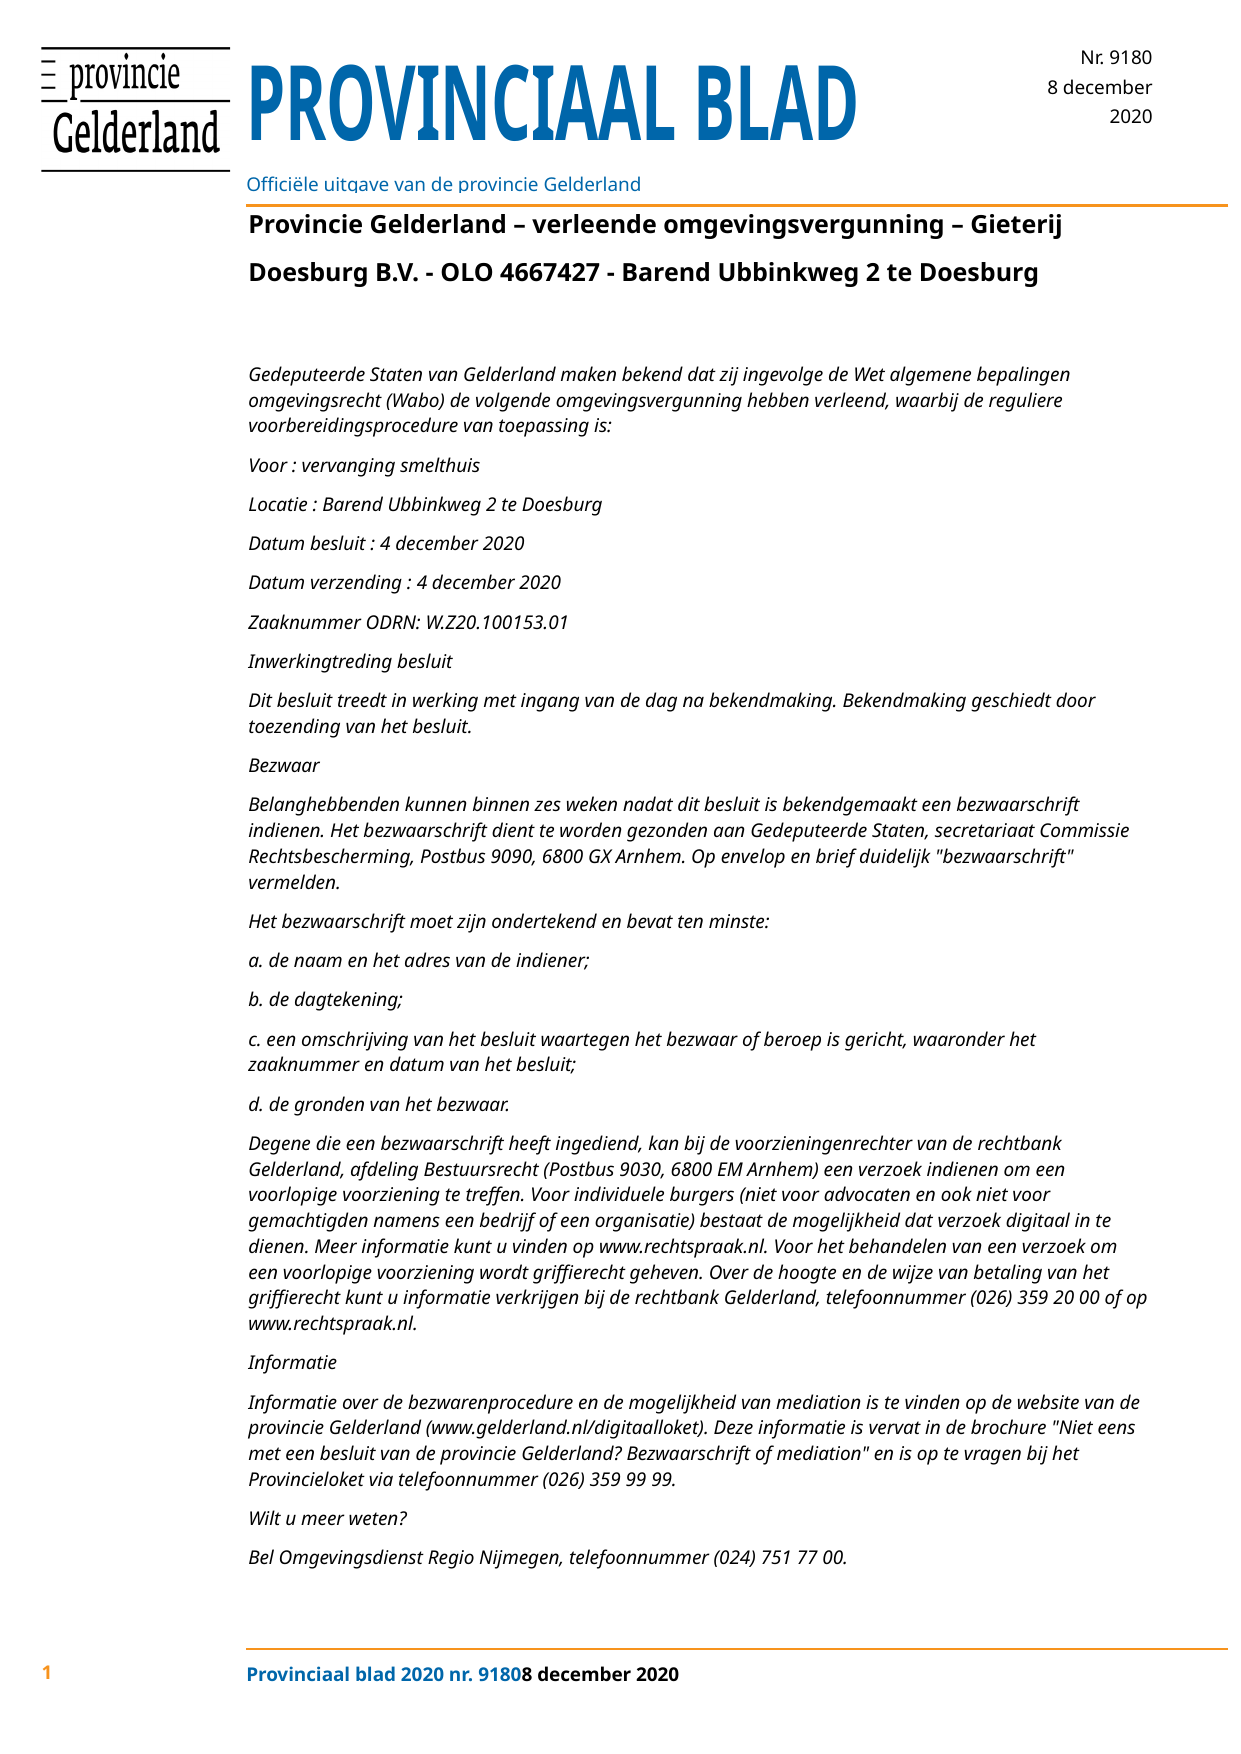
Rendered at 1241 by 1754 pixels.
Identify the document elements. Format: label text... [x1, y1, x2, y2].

text Bezwaar [248, 752, 1152, 778]
text c. een omschrijving van het besluit waartegen het bezwaar of beroep is gericht, waaronder het zaaknummer en datum van het besluit; [248, 1026, 1152, 1077]
text Voor : vervanging smelthuis [248, 452, 1152, 477]
text Degene die een bezwaarschrift heeft ingediend, kan bij de voorzieningenrechter van de rechtbank Gelderland, afdeling Bestuursrecht (Postbus 9030, 6800 EM Arnhem) een verzoek indienen om een voorlopige voorziening te treffen. Voor individuele burgers (niet voor advocaten en ook niet voor gemachtigden namens een bedrijf of een organisatie) bestaat de mogelijkheid dat verzoek digitaal in te dienen. Meer informatie kunt u vinden op www.rechtspraak.nl. Voor het behandelen van een verzoek om een voorlopige voorziening wordt griffierecht geheven. Over de hoogte en de wijze van betaling van het griffierecht kunt u informatie verkrijgen bij de rechtbank Gelderland, telefoonnummer (026) 359 20 00 of op www.rechtspraak.nl. [248, 1130, 1152, 1336]
text Zaaknummer ODRN: W.Z20.100153.01 [248, 609, 1152, 634]
text Provincie Gelderland – verleende omgevingsvergunning – Gieterij Doesburg B.V. - OLO 4667427 - Barend Ubbinkweg 2 te Doesburg [248, 207, 1152, 288]
text Informatie [248, 1349, 1152, 1375]
text Gedeputeerde Staten van Gelderland maken bekend dat zij ingevolge de Wet algemene bepalingen omgevingsrecht (Wabo) de volgende omgevingsvergunning hebben verleend, waarbij de reguliere voorbereidingsprocedure van toepassing is: [248, 361, 1152, 438]
text Informatie over de bezwarenprocedure en de mogelijkheid van mediation is te vinden op de website van de provincie Gelderland (www.gelderland.nl/digitaalloket). Deze informatie is vervat in de brochure "Niet eens met een besluit van de provincie Gelderland? Bezwaarschrift of mediation" en is op te vragen bij het Provincieloket via telefoonnummer (026) 359 99 99. [248, 1389, 1152, 1492]
text b. de dagtekening; [248, 987, 1152, 1012]
text Datum besluit : 4 december 2020 [248, 530, 1152, 556]
text Het bezwaarschrift moet zijn ondertekend en bevat ten minste: [248, 908, 1152, 934]
text d. de gronden van het bezwaar. [248, 1091, 1152, 1117]
text Dit besluit treedt in werking met ingang van de dag na bekendmaking. Bekendmaking geschiedt door toezending van het besluit. [248, 687, 1152, 739]
text Inwerkingtreding besluit [248, 648, 1152, 674]
text a. de naam en het adres van de indiener; [248, 947, 1152, 973]
text Wilt u meer weten? [248, 1505, 1152, 1531]
text Locatie : Barend Ubbinkweg 2 te Doesburg [248, 491, 1152, 517]
text Datum verzending : 4 december 2020 [248, 569, 1152, 595]
picture [41, 47, 231, 172]
text Bel Omgevingsdienst Regio Nijmegen, telefoonnummer (024) 751 77 00. [248, 1544, 1152, 1570]
text Belanghebbenden kunnen binnen zes weken nadat dit besluit is bekendgemaakt een bezwaarschrift indienen. Het bezwaarschrift dient te worden gezonden aan Gedeputeerde Staten, secretariaat Commissie Rechtsbescherming, Postbus 9090, 6800 GX Arnhem. Op envelop en brief duidelijk "bezwaarschrift" vermelden. [248, 792, 1152, 894]
